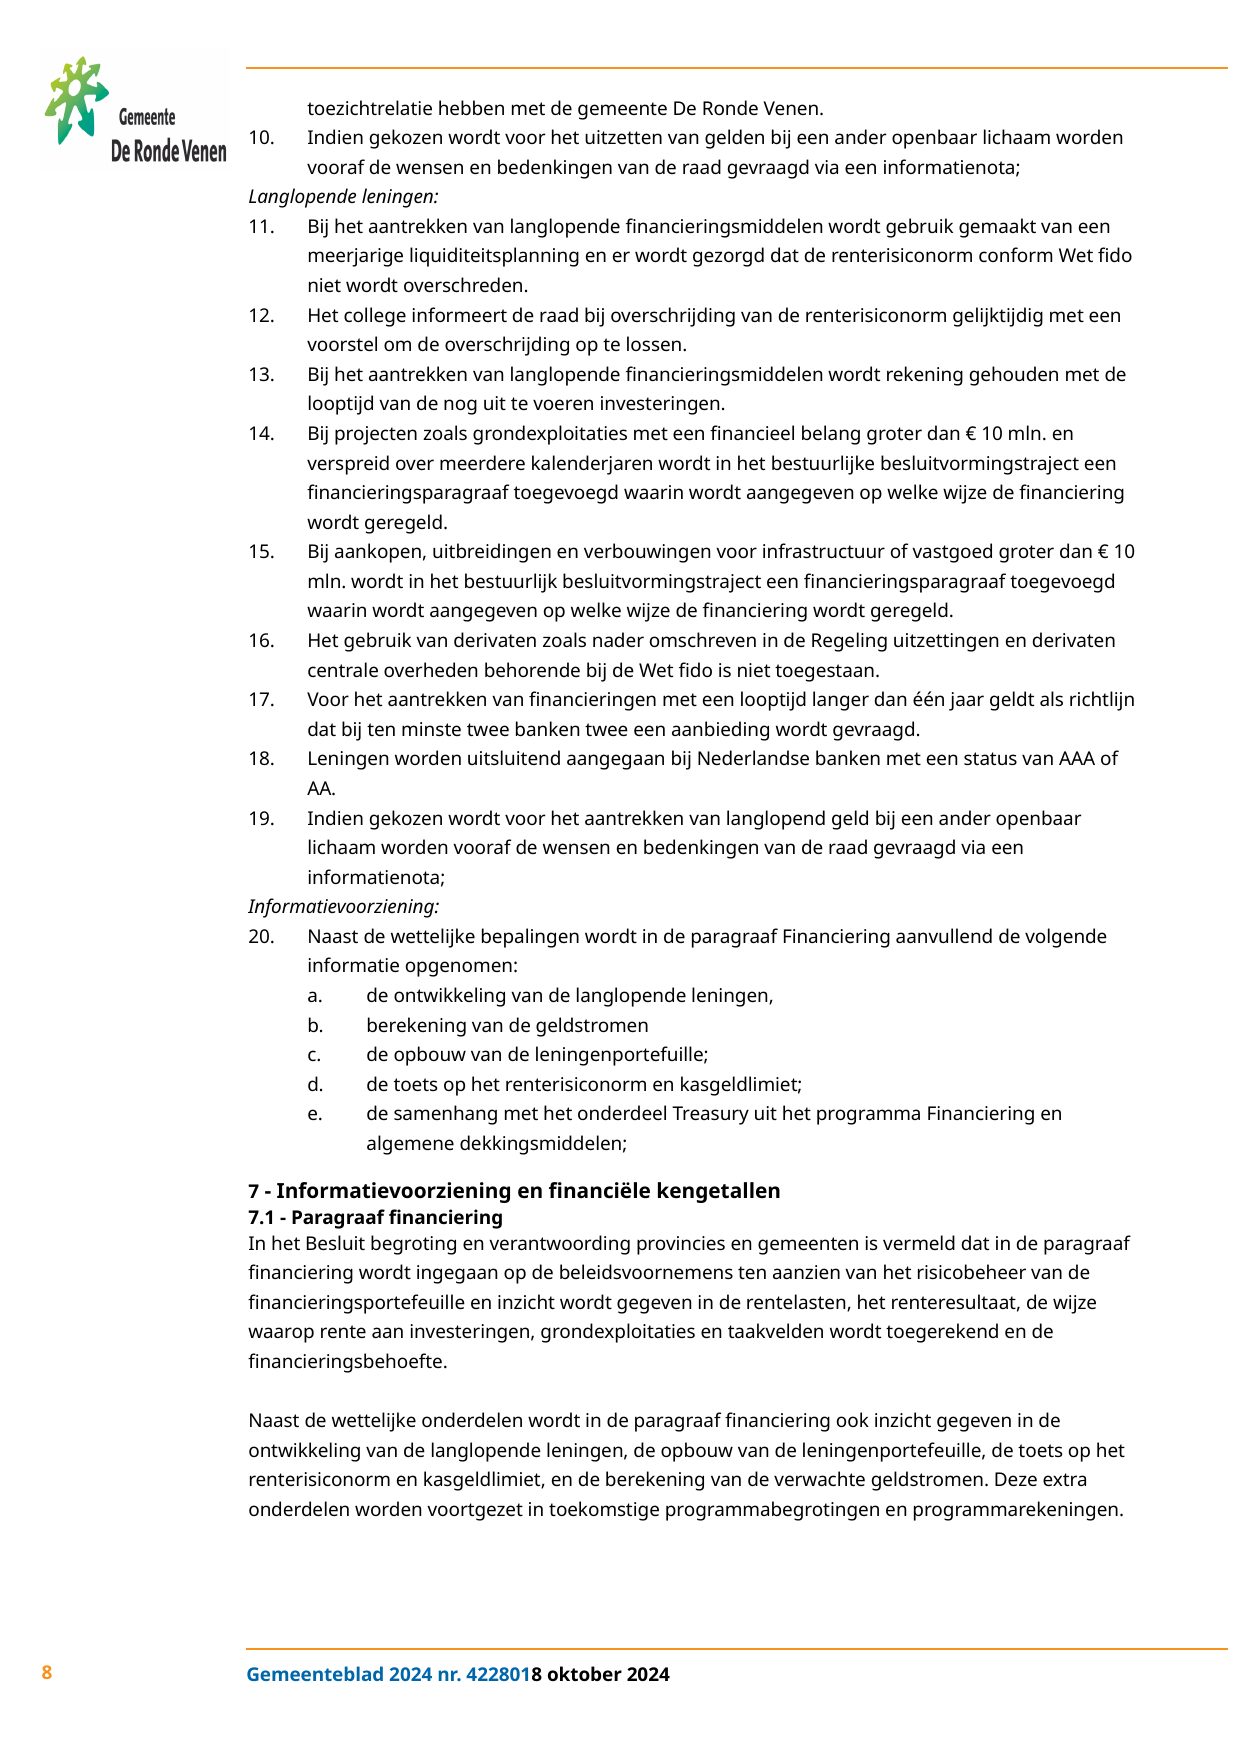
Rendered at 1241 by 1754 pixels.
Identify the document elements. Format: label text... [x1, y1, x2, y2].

text In het Besluit begroting en verantwoording provincies en gemeenten is vermeld dat in de paragraaf financiering wordt ingegaan op de beleidsvoornemens ten aanzien van het risicobeheer van de financieringsportefeuille en inzicht wordt gegeven in de rentelasten, het renteresultaat, de wijze waarop rente aan investeringen, grondexploitaties en taakvelden wordt toegerekend en de financieringsbehoefte. [248, 1230, 1152, 1374]
list de toets op het renterisiconorm en kasgeldlimiet; [307, 1071, 1152, 1097]
list de samenhang met het onderdeel Treasury uit het programma Financiering en algemene dekkingsmiddelen; [307, 1101, 1152, 1156]
list Het college informeert de raad bij overschrijding van de renterisiconorm gelijktijdig met een voorstel om de overschrijding op te lossen. [248, 302, 1152, 357]
list berekening van de geldstromen [307, 1012, 1152, 1038]
picture [41, 47, 231, 172]
list Bij het aantrekken van langlopende financieringsmiddelen wordt gebruik gemaakt van een meerjarige liquiditeitsplanning en er wordt gezorgd dat de renterisiconorm conform Wet fido niet wordt overschreden. [248, 213, 1152, 298]
text 7 - Informatievoorziening en financiële kengetallen [248, 1176, 1152, 1204]
text Naast de wettelijke onderdelen wordt in de paragraaf financiering ook inzicht gegeven in de ontwikkeling van de langlopende leningen, de opbouw van de leningenportefeuille, de toets op het renterisiconorm en kasgeldlimiet, en de berekening van de verwachte geldstromen. Deze extra onderdelen worden voortgezet in toekomstige programmabegrotingen en programmarekeningen. [248, 1407, 1152, 1522]
list Bij projecten zoals grondexploitaties met een financieel belang groter dan € 10 mln. en verspreid over meerdere kalenderjaren wordt in het bestuurlijke besluitvormingstraject een financieringsparagraaf toegevoegd waarin wordt aangegeven op welke wijze de financiering wordt geregeld. [248, 420, 1152, 535]
list Bij het aantrekken van langlopende financieringsmiddelen wordt rekening gehouden met de looptijd van de nog uit te voeren investeringen. [248, 361, 1152, 416]
list Leningen worden uitsluitend aangegaan bij Nederlandse banken met een status van AAA of AA. [248, 746, 1152, 801]
list Voor het aantrekken van financieringen met een looptijd langer dan één jaar geldt als richtlijn dat bij ten minste twee banken twee een aanbieding wordt gevraagd. [248, 686, 1152, 742]
list toezichtrelatie hebben met de gemeente De Ronde Venen. [248, 95, 1152, 121]
text Langlopende leningen: [248, 183, 1152, 209]
list de ontwikkeling van de langlopende leningen, [307, 982, 1152, 1008]
list de opbouw van de leningenportefuille; [307, 1041, 1152, 1067]
list Indien gekozen wordt voor het aantrekken van langlopend geld bij een ander openbaar lichaam worden vooraf de wensen en bedenkingen van de raad gevraagd via een informatienota; [248, 805, 1152, 890]
list Indien gekozen wordt voor het uitzetten van gelden bij een ander openbaar lichaam worden vooraf de wensen en bedenkingen van de raad gevraagd via een informatienota; [248, 124, 1152, 180]
list Het gebruik van derivaten zoals nader omschreven in de Regeling uitzettingen en derivaten centrale overheden behorende bij de Wet fido is niet toegestaan. [248, 627, 1152, 683]
list Bij aankopen, uitbreidingen en verbouwingen voor infrastructuur of vastgoed groter dan € 10 mln. wordt in het bestuurlijk besluitvormingstraject een financieringsparagraaf toegevoegd waarin wordt aangegeven op welke wijze de financiering wordt geregeld. [248, 538, 1152, 623]
list Naast de wettelijke bepalingen wordt in de paragraaf Financiering aanvullend de volgende informatie opgenomen: [248, 923, 1152, 978]
text 7.1 - Paragraaf financiering [248, 1204, 1152, 1230]
text Informatievoorziening: [248, 893, 1152, 919]
